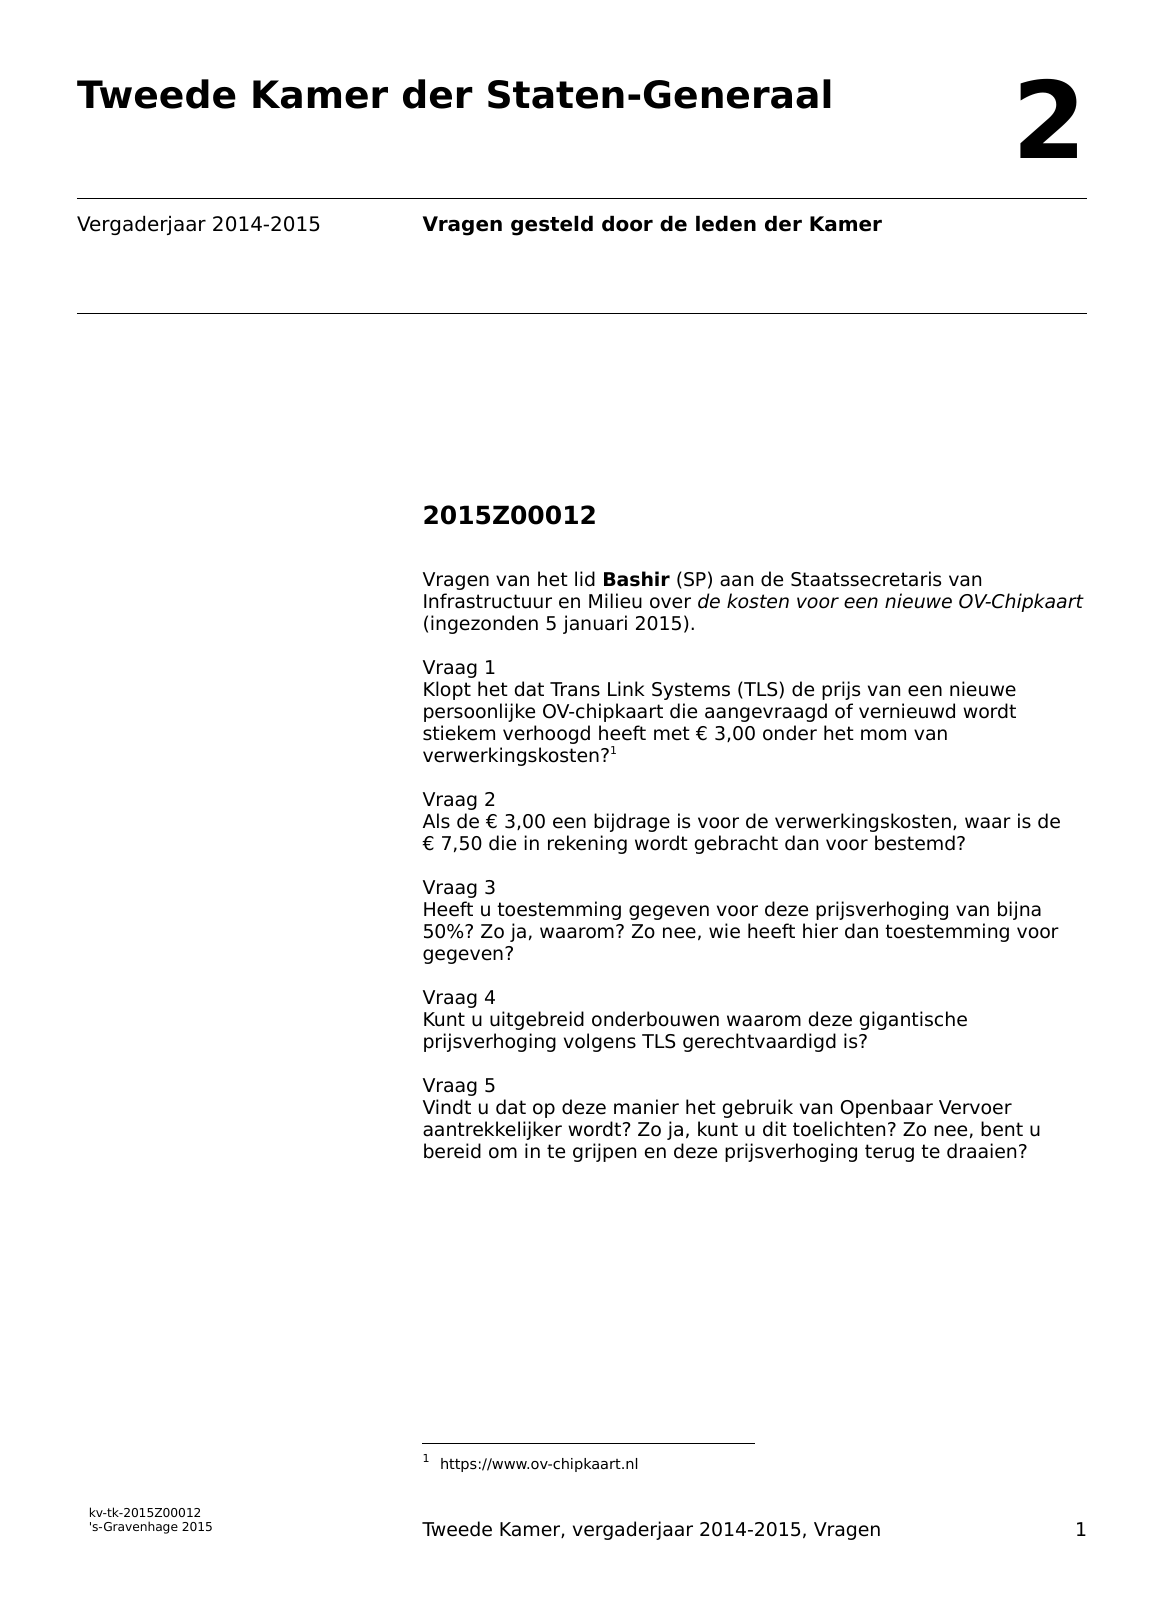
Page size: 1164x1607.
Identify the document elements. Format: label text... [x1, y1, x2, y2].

text Kunt u uitgebreid onderbouwen waarom deze gigantische prijsverhoging volgens TLS gerechtvaardigd is? [422, 1009, 1087, 1053]
table_header 2 [886, 59, 1087, 198]
text Vragen van het lid Bashir (SP) aan de Staatssecretaris van Infrastructuur en Milieu over de kosten voor een nieuwe OV-Chipkaart (ingezonden 5 januari 2015). [422, 569, 1087, 635]
text 2015Z00012 [422, 501, 1087, 531]
table_header Tweede Kamer der Staten-Generaal [77, 59, 886, 198]
text Heeft u toestemming gegeven voor deze prijsverhoging van bijna 50%? Zo ja, waarom? Zo nee, wie heeft hier dan toestemming voor gegeven? [422, 899, 1087, 965]
text 's-Gravenhage 2015 [88, 1520, 323, 1534]
text Klopt het dat Trans Link Systems (TLS) de prijs van een nieuwe persoonlijke OV-chipkaart die aangevraagd of vernieuwd wordt stiekem verhoogd heeft met € 3,00 onder het mom van verwerkingskosten? [422, 679, 1087, 767]
text Vraag 2 [422, 789, 1087, 811]
text https://www.ov-chipkaart.nl [422, 1452, 1087, 1474]
table_cell Vergaderjaar 2014-2015 [77, 199, 422, 313]
text Vraag 5 [422, 1075, 1087, 1097]
text Vraag 3 [422, 877, 1087, 899]
text Vindt u dat op deze manier het gebruik van Openbaar Vervoer aantrekkelijker wordt? Zo ja, kunt u dit toelichten? Zo nee, bent u bereid om in te grijpen en deze prijsverhoging terug te draaien? [422, 1097, 1087, 1163]
table_cell Vragen gesteld door de leden der Kamer [422, 199, 1087, 313]
text kv-tk-2015Z00012 [88, 1506, 323, 1520]
text Vraag 4 [422, 987, 1087, 1009]
text Vraag 1 [422, 657, 1087, 679]
text Als de € 3,00 een bijdrage is voor de verwerkingskosten, waar is de € 7,50 die in rekening wordt gebracht dan voor bestemd? [422, 811, 1087, 855]
